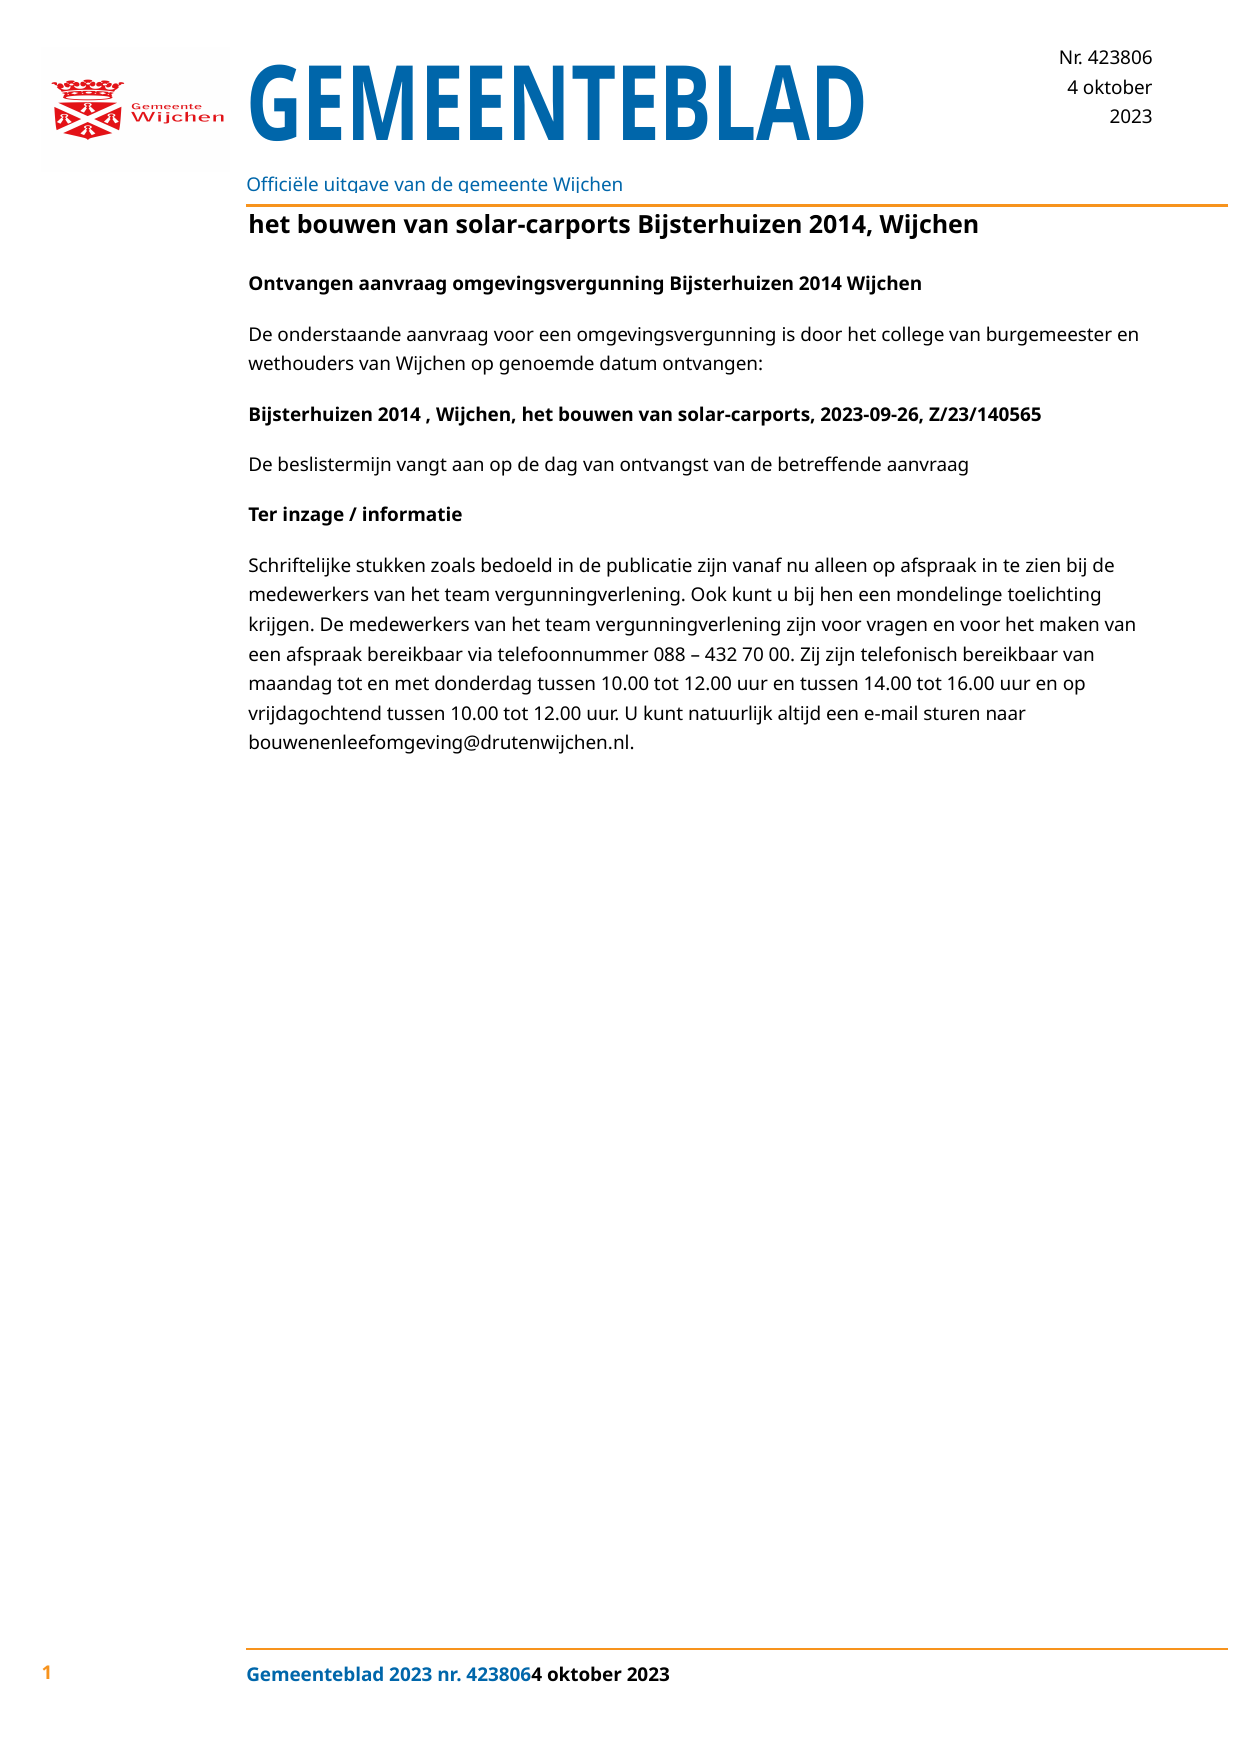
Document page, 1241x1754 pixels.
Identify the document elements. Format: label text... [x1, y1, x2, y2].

text De onderstaande aanvraag voor een omgevingsvergunning is door het college van burgemeester en wethouders van Wijchen op genoemde datum ontvangen: [248, 321, 1152, 376]
text het bouwen van solar-carports Bijsterhuizen 2014, Wijchen [248, 207, 1152, 241]
text De beslistermijn vangt aan op de dag van ontvangst van de betreffende aanvraag [248, 451, 1152, 477]
text Ter inzage / informatie [248, 502, 1152, 527]
text Ontvangen aanvraag omgevingsvergunning Bijsterhuizen 2014 Wijchen [248, 270, 1152, 296]
text Schriftelijke stukken zoals bedoeld in de publicatie zijn vanaf nu alleen op afspraak in te zien bij de medewerkers van het team vergunningverlening. Ook kunt u bij hen een mondelinge toelichting krijgen. De medewerkers van het team vergunningverlening zijn voor vragen en voor het maken van een afspraak bereikbaar via telefoonnummer 088 – 432 70 00. Zij zijn telefonisch bereikbaar van maandag tot en met donderdag tussen 10.00 tot 12.00 uur en tussen 14.00 tot 16.00 uur en op vrijdagochtend tussen 10.00 tot 12.00 uur. U kunt natuurlijk altijd een e-mail sturen naar bouwenenleefomgeving@drutenwijchen.nl. [248, 552, 1152, 755]
picture [41, 47, 231, 172]
text Bijsterhuizen 2014 , Wijchen, het bouwen van solar-carports, 2023-09-26, Z/23/140565 [248, 401, 1152, 426]
